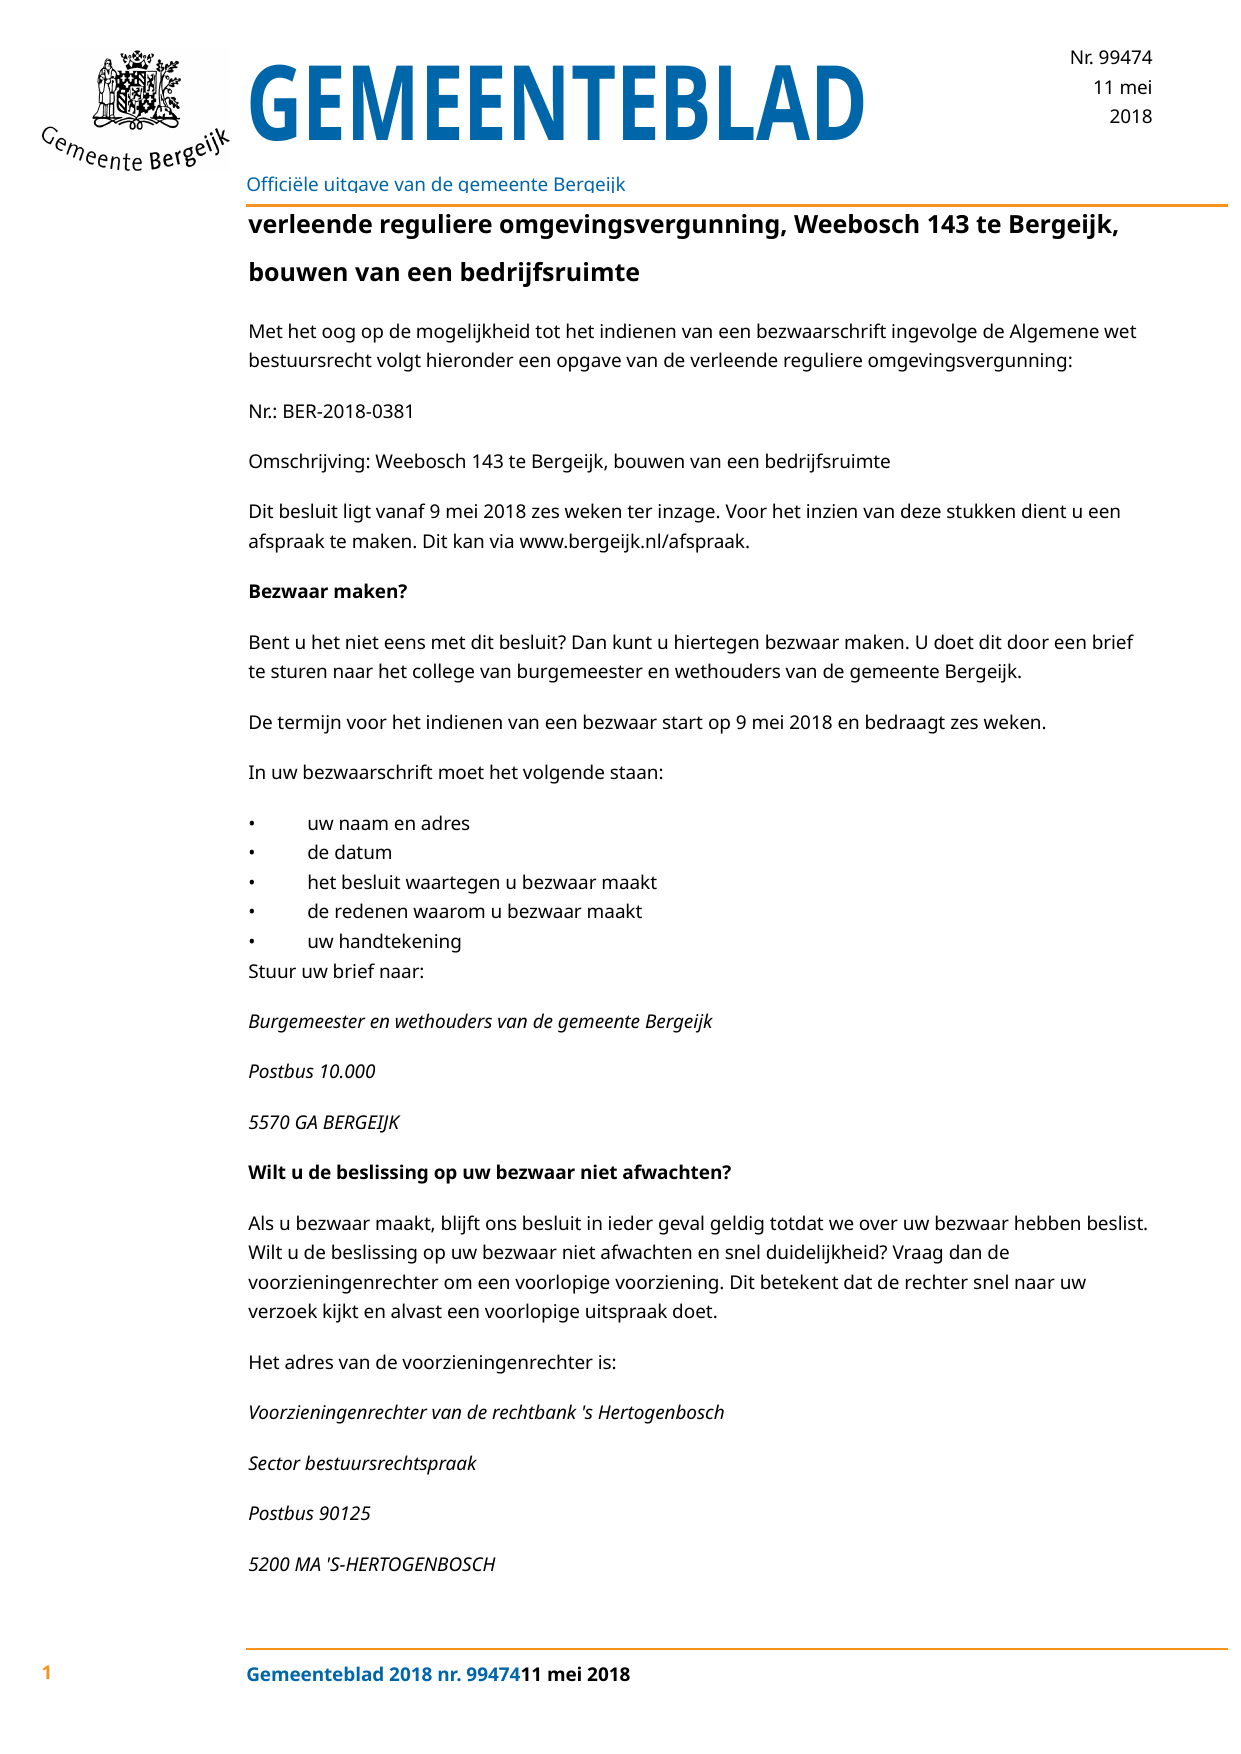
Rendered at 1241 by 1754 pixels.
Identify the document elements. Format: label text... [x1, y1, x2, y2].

text Burgemeester en wethouders van de gemeente Bergeijk [248, 1008, 1152, 1034]
text Omschrijving: Weebosch 143 te Bergeijk, bouwen van een bedrijfsruimte [248, 448, 1152, 474]
text In uw bezwaarschrift moet het volgende staan: [248, 759, 1152, 785]
text Het adres van de voorzieningenrechter is: [248, 1349, 1152, 1375]
text Nr.: BER-2018-0381 [248, 398, 1152, 424]
text Wilt u de beslissing op uw bezwaar niet afwachten? [248, 1159, 1152, 1185]
text Bezwaar maken? [248, 579, 1152, 604]
list uw naam en adres [248, 810, 1152, 836]
list de redenen waarom u bezwaar maakt [248, 899, 1152, 924]
text De termijn voor het indienen van een bezwaar start op 9 mei 2018 en bedraagt zes weken. [248, 709, 1152, 735]
picture [41, 47, 231, 172]
text 5570 GA BERGEIJK [248, 1109, 1152, 1135]
text Stuur uw brief naar: [248, 958, 1152, 984]
text Met het oog op de mogelijkheid tot het indienen van een bezwaarschrift ingevolge de Algemene wet bestuursrecht volgt hieronder een opgave van de verleende reguliere omgevingsvergunning: [248, 318, 1152, 373]
text Dit besluit ligt vanaf 9 mei 2018 zes weken ter inzage. Voor het inzien van deze stukken dient u een afspraak te maken. Dit kan via www.bergeijk.nl/afspraak. [248, 499, 1152, 554]
list uw handtekening [248, 928, 1152, 954]
text 5200 MA 'S-HERTOGENBOSCH [248, 1551, 1152, 1577]
text verleende reguliere omgevingsvergunning, Weebosch 143 te Bergeijk, bouwen van een bedrijfsruimte [248, 207, 1152, 288]
text Postbus 90125 [248, 1500, 1152, 1526]
list de datum [248, 839, 1152, 865]
text Voorzieningenrechter van de rechtbank 's Hertogenbosch [248, 1399, 1152, 1425]
text Als u bezwaar maakt, blijft ons besluit in ieder geval geldig totdat we over uw bezwaar hebben beslist. Wilt u de beslissing op uw bezwaar niet afwachten en snel duidelijkheid? Vraag dan de voorzieningenrechter om een voorlopige voorziening. Dit betekent dat de rechter snel naar uw verzoek kijkt en alvast een voorlopige uitspraak doet. [248, 1210, 1152, 1324]
text Postbus 10.000 [248, 1059, 1152, 1084]
text Bent u het niet eens met dit besluit? Dan kunt u hiertegen bezwaar maken. U doet dit door een brief te sturen naar het college van burgemeester en wethouders van de gemeente Bergeijk. [248, 629, 1152, 684]
text Sector bestuursrechtspraak [248, 1450, 1152, 1476]
list het besluit waartegen u bezwaar maakt [248, 869, 1152, 895]
